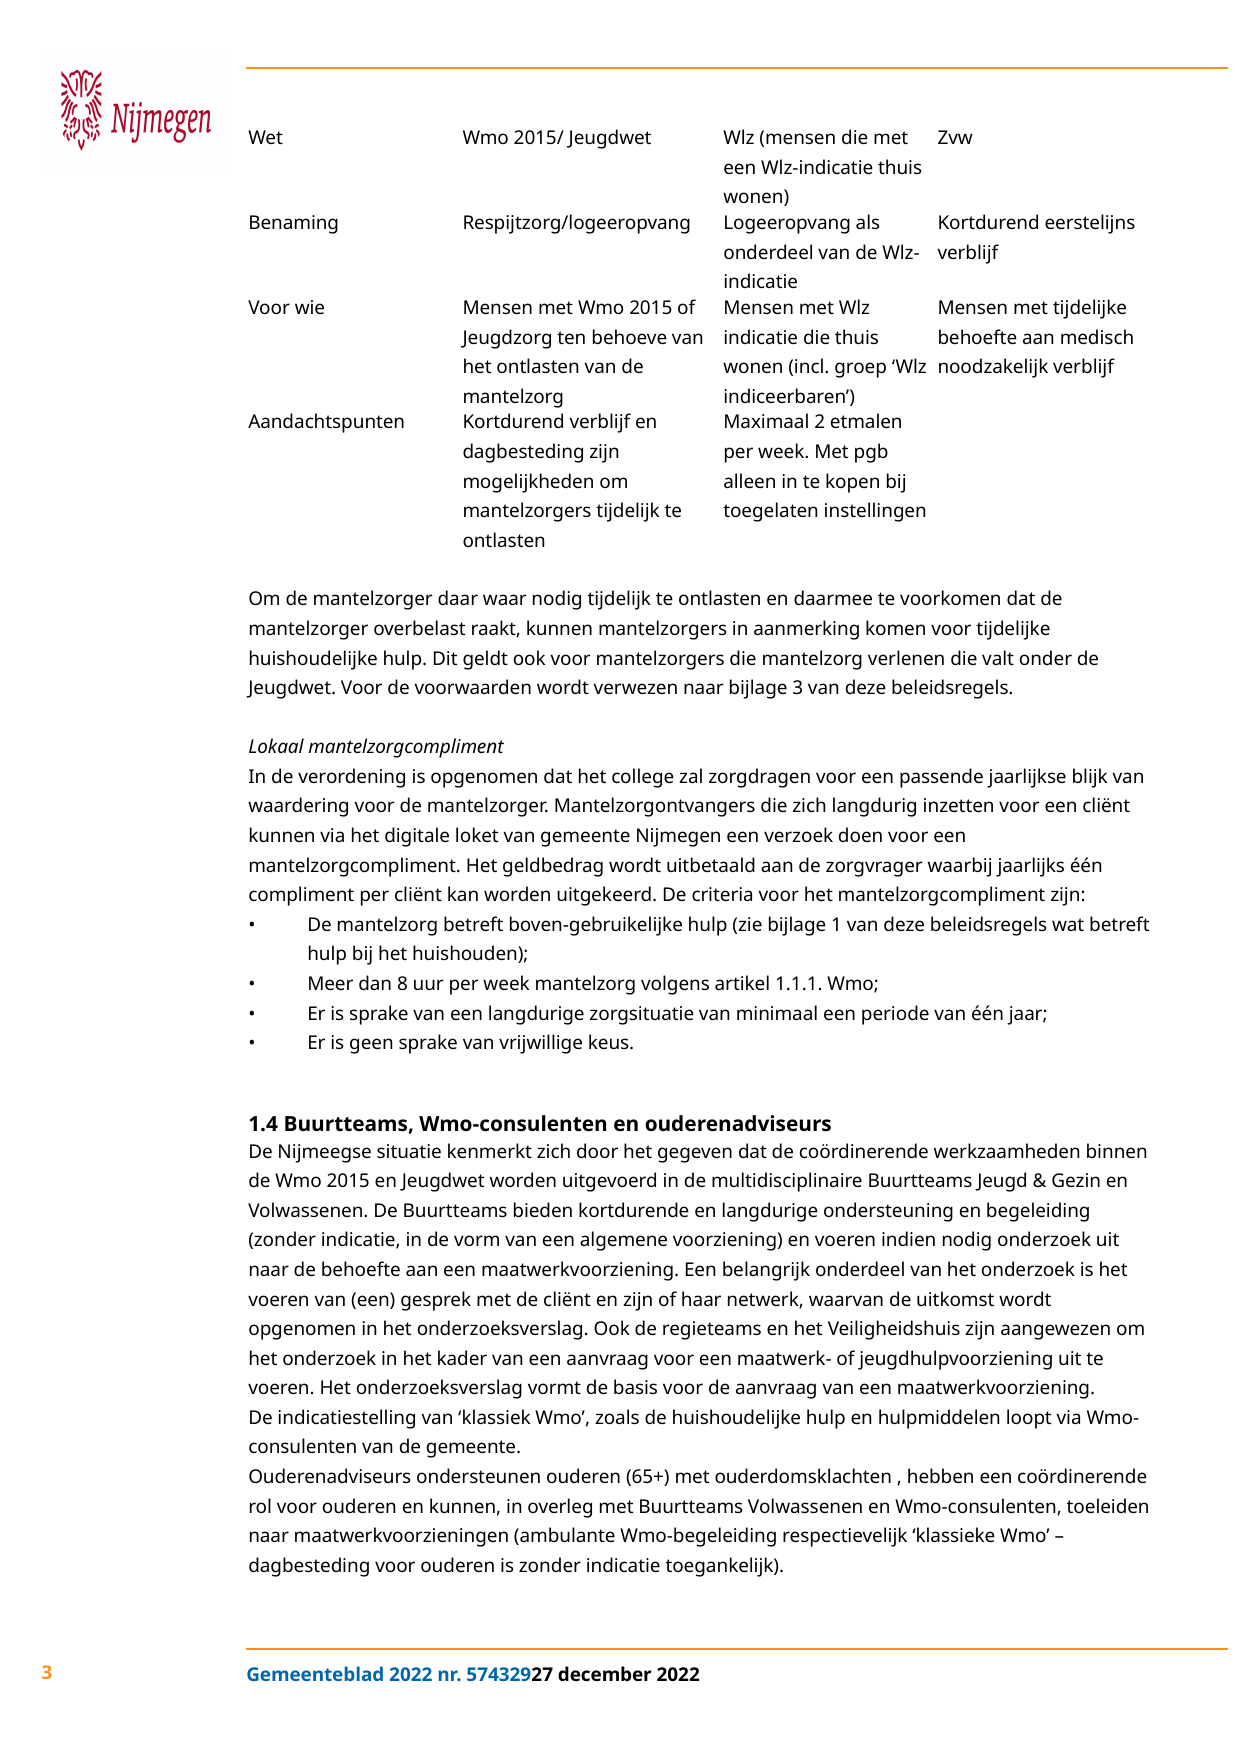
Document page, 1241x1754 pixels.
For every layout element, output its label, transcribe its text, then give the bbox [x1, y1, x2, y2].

table_cell Mensen met Wlz indicatie die thuis wonen (incl. groep ‘Wlz indiceerbaren’) [723, 294, 937, 409]
text De Nijmeegse situatie kenmerkt zich door het gegeven dat de coördinerende werkzaamheden binnen de Wmo 2015 en Jeugdwet worden uitgevoerd in de multidisciplinaire Buurtteams Jeugd & Gezin en Volwassenen. De Buurtteams bieden kortdurende en langdurige ondersteuning en begeleiding (zonder indicatie, in de vorm van een algemene voorziening) en voeren indien nodig onderzoek uit naar de behoefte aan een maatwerkvoorziening. Een belangrijk onderdeel van het onderzoek is het voeren van (een) gesprek met de cliënt en zijn of haar netwerk, waarvan de uitkomst wordt opgenomen in het onderzoeksverslag. Ook de regieteams en het Veiligheidshuis zijn aangewezen om het onderzoek in het kader van een aanvraag voor een maatwerk- of jeugdhulpvoorziening uit te voeren. Het onderzoeksverslag vormt de basis voor de aanvraag van een maatwerkvoorziening. [248, 1138, 1152, 1400]
text 1.4 Buurtteams, Wmo-consulenten en ouderenadviseurs [248, 1109, 1152, 1138]
table_header Wet [248, 125, 462, 209]
table_header Wmo 2015/ Jeugdwet [462, 125, 723, 209]
table_cell [937, 409, 1152, 553]
text Lokaal mantelzorgcompliment [248, 733, 1152, 759]
list Er is sprake van een langdurige zorgsituatie van minimaal een periode van één jaar; [248, 1000, 1152, 1026]
table_cell Voor wie [248, 294, 462, 409]
table_cell Aandachtspunten [248, 409, 462, 553]
table_header Zvw [937, 125, 1152, 209]
table_cell Benaming [248, 209, 462, 294]
table_cell Mensen met Wmo 2015 of Jeugdzorg ten behoeve van het ontlasten van de mantelzorg [462, 294, 723, 409]
text Om de mantelzorger daar waar nodig tijdelijk te ontlasten en daarmee te voorkomen dat de mantelzorger overbelast raakt, kunnen mantelzorgers in aanmerking komen voor tijdelijke huishoudelijke hulp. Dit geldt ook voor mantelzorgers die mantelzorg verlenen die valt onder de Jeugdwet. Voor de voorwaarden wordt verwezen naar bijlage 3 van deze beleidsregels. [248, 586, 1152, 700]
list Meer dan 8 uur per week mantelzorg volgens artikel 1.1.1. Wmo; [248, 970, 1152, 996]
table_cell Kortdurend eerstelijns verblijf [937, 209, 1152, 294]
table_cell Kortdurend verblijf en dagbesteding zijn mogelijkheden om mantelzorgers tijdelijk te ontlasten [462, 409, 723, 553]
table_cell Respijtzorg/logeeropvang [462, 209, 723, 294]
list De mantelzorg betreft boven-gebruikelijke hulp (zie bijlage 1 van deze beleidsregels wat betreft hulp bij het huishouden); [248, 911, 1152, 966]
text Ouderenadviseurs ondersteunen ouderen (65+) met ouderdomsklachten , hebben een coördinerende rol voor ouderen en kunnen, in overleg met Buurtteams Volwassenen en Wmo-consulenten, toeleiden naar maatwerkvoorzieningen (ambulante Wmo-begeleiding respectievelijk ‘klassieke Wmo’ – dagbesteding voor ouderen is zonder indicatie toegankelijk). [248, 1463, 1152, 1578]
table_cell Maximaal 2 etmalen per week. Met pgb alleen in te kopen bij toegelaten instellingen [723, 409, 937, 553]
table_cell Mensen met tijdelijke behoefte aan medisch noodzakelijk verblijf [937, 294, 1152, 409]
picture [41, 47, 231, 172]
table_cell Logeeropvang als onderdeel van de Wlz-indicatie [723, 209, 937, 294]
list Er is geen sprake van vrijwillige keus. [248, 1029, 1152, 1055]
text In de verordening is opgenomen dat het college zal zorgdragen voor een passende jaarlijkse blijk van waardering voor de mantelzorger. Mantelzorgontvangers die zich langdurig inzetten voor een cliënt kunnen via het digitale loket van gemeente Nijmegen een verzoek doen voor een mantelzorgcompliment. Het geldbedrag wordt uitbetaald aan de zorgvrager waarbij jaarlijks één compliment per cliënt kan worden uitgekeerd. De criteria voor het mantelzorgcompliment zijn: [248, 763, 1152, 907]
text De indicatiestelling van ‘klassiek Wmo’, zoals de huishoudelijke hulp en hulpmiddelen loopt via Wmo-consulenten van de gemeente. [248, 1404, 1152, 1459]
table_header Wlz (mensen die met een Wlz-indicatie thuis wonen) [723, 125, 937, 209]
